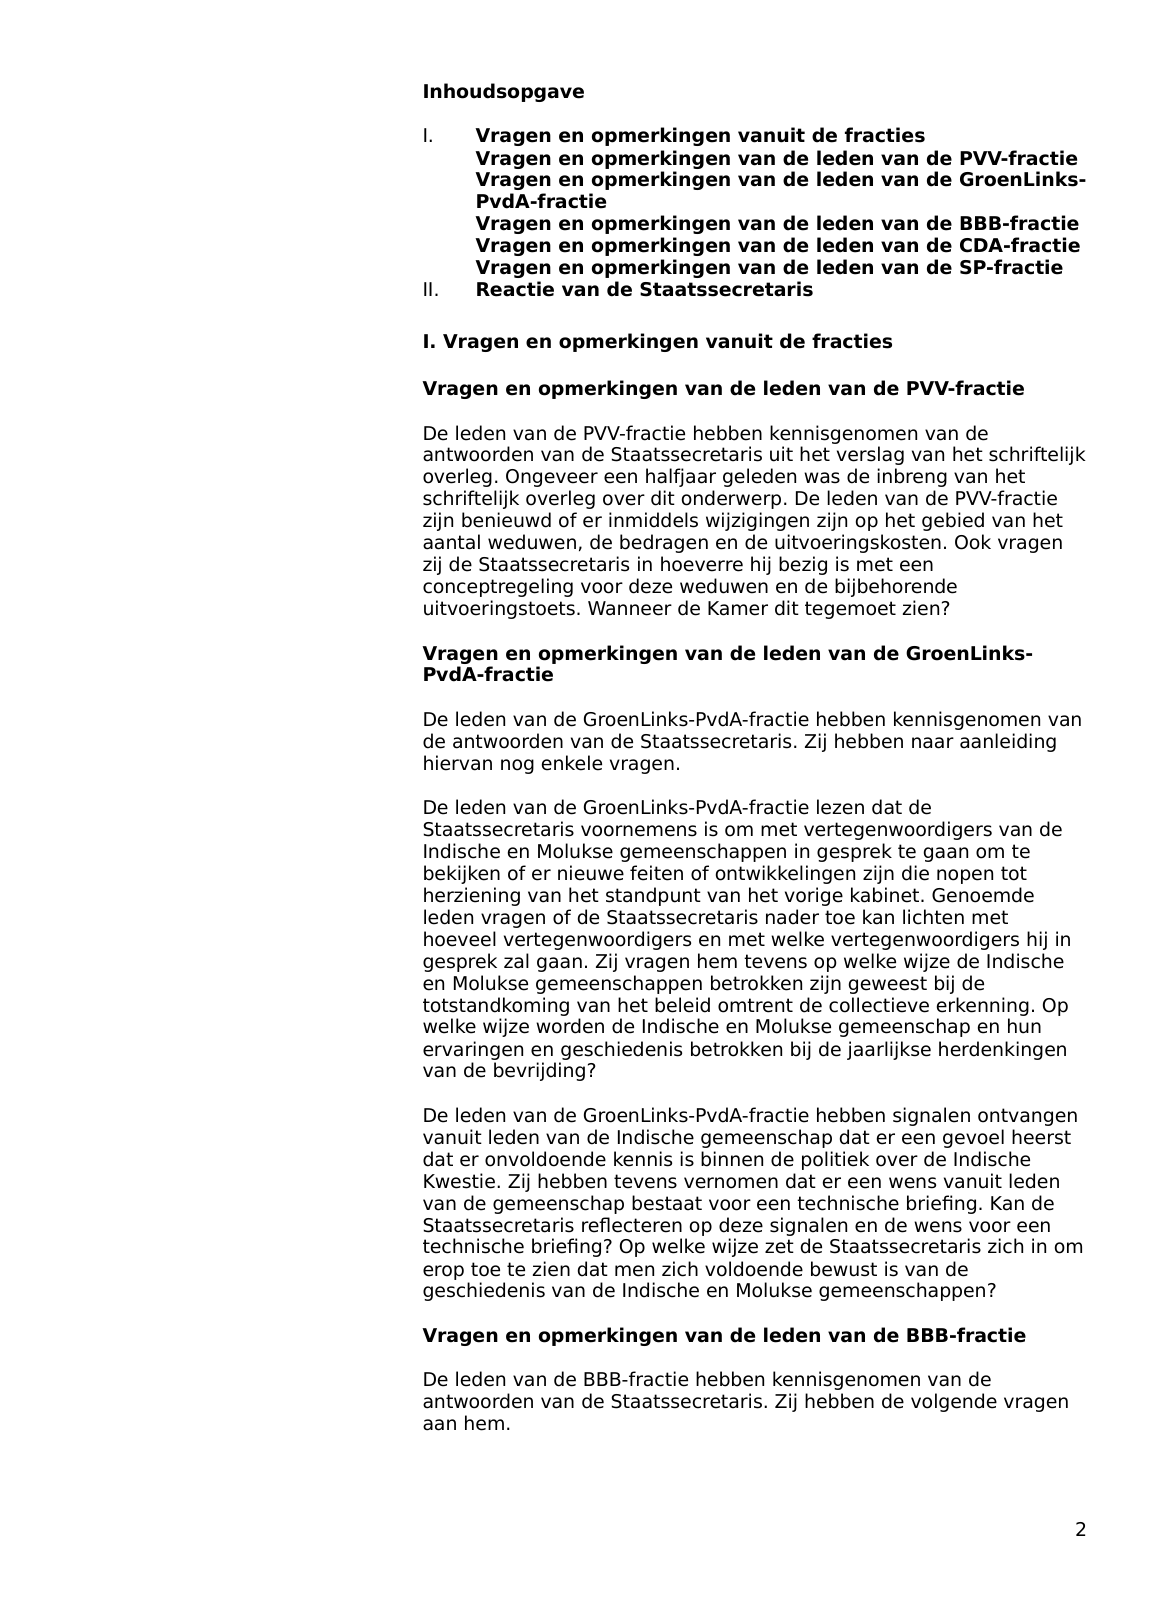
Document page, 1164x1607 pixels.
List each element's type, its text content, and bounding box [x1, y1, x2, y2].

text Vragen en opmerkingen van de leden van de SP-fractie [475, 257, 1087, 279]
text Vragen en opmerkingen van de leden van de PVV-fractie [475, 147, 1087, 169]
text Vragen en opmerkingen van de leden van de GroenLinks-PvdA-fractie [475, 169, 1087, 213]
text Vragen en opmerkingen van de leden van de CDA-fractie [475, 235, 1087, 257]
subtitle I. Vragen en opmerkingen vanuit de fracties [422, 331, 1087, 353]
text De leden van de BBB-fractie hebben kennisgenomen van de antwoorden van de Staatssecretaris. Zij hebben de volgende vragen aan hem. [422, 1369, 1087, 1435]
subtitle Vragen en opmerkingen van de leden van de PVV-fractie [422, 378, 1087, 400]
text De leden van de GroenLinks-PvdA-fractie hebben signalen ontvangen vanuit leden van de Indische gemeenschap dat er een gevoel heerst dat er onvoldoende kennis is binnen de politiek over de Indische Kwestie. Zij hebben tevens vernomen dat er een wens vanuit leden van de gemeenschap bestaat voor een technische briefing. Kan de Staatssecretaris reflecteren op deze signalen en de wens voor een technische briefing? Op welke wijze zet de Staatssecretaris zich in om erop toe te zien dat men zich voldoende bewust is van de geschiedenis van de Indische en Molukse gemeenschappen? [422, 1104, 1087, 1302]
subtitle Inhoudsopgave [422, 81, 1087, 103]
subtitle Vragen en opmerkingen van de leden van de GroenLinks-PvdA-fractie [422, 642, 1087, 686]
text De leden van de GroenLinks-PvdA-fractie lezen dat de Staatssecretaris voornemens is om met vertegenwoordigers van de Indische en Molukse gemeenschappen in gesprek te gaan om te bekijken of er nieuwe feiten of ontwikkelingen zijn die nopen tot herziening van het standpunt van het vorige kabinet. Genoemde leden vragen of de Staatssecretaris nader toe kan lichten met hoeveel vertegenwoordigers en met welke vertegenwoordigers hij in gesprek zal gaan. Zij vragen hem tevens op welke wijze de Indische en Molukse gemeenschappen betrokken zijn geweest bij de totstandkoming van het beleid omtrent de collectieve erkenning. Op welke wijze worden de Indische en Molukse gemeenschap en hun ervaringen en geschiedenis betrokken bij de jaarlijkse herdenkingen van de bevrijding? [422, 797, 1087, 1082]
text De leden van de GroenLinks-PvdA-fractie hebben kennisgenomen van de antwoorden van de Staatssecretaris. Zij hebben naar aanleiding hiervan nog enkele vragen. [422, 708, 1087, 774]
subtitle Vragen en opmerkingen van de leden van de BBB-fractie [422, 1324, 1087, 1347]
text I. Vragen en opmerkingen vanuit de fracties [422, 125, 1087, 147]
text II. Reactie van de Staatssecretaris [422, 279, 1087, 301]
text Vragen en opmerkingen van de leden van de BBB-fractie [475, 213, 1087, 235]
text De leden van de PVV-fractie hebben kennisgenomen van de antwoorden van de Staatssecretaris uit het verslag van het schriftelijk overleg. Ongeveer een halfjaar geleden was de inbreng van het schriftelijk overleg over dit onderwerp. De leden van de PVV-fractie zijn benieuwd of er inmiddels wijzigingen zijn op het gebied van het aantal weduwen, de bedragen en de uitvoeringskosten. Ook vragen zij de Staatssecretaris in hoeverre hij bezig is met een conceptregeling voor deze weduwen en de bijbehorende uitvoeringstoets. Wanneer de Kamer dit tegemoet zien? [422, 422, 1087, 620]
